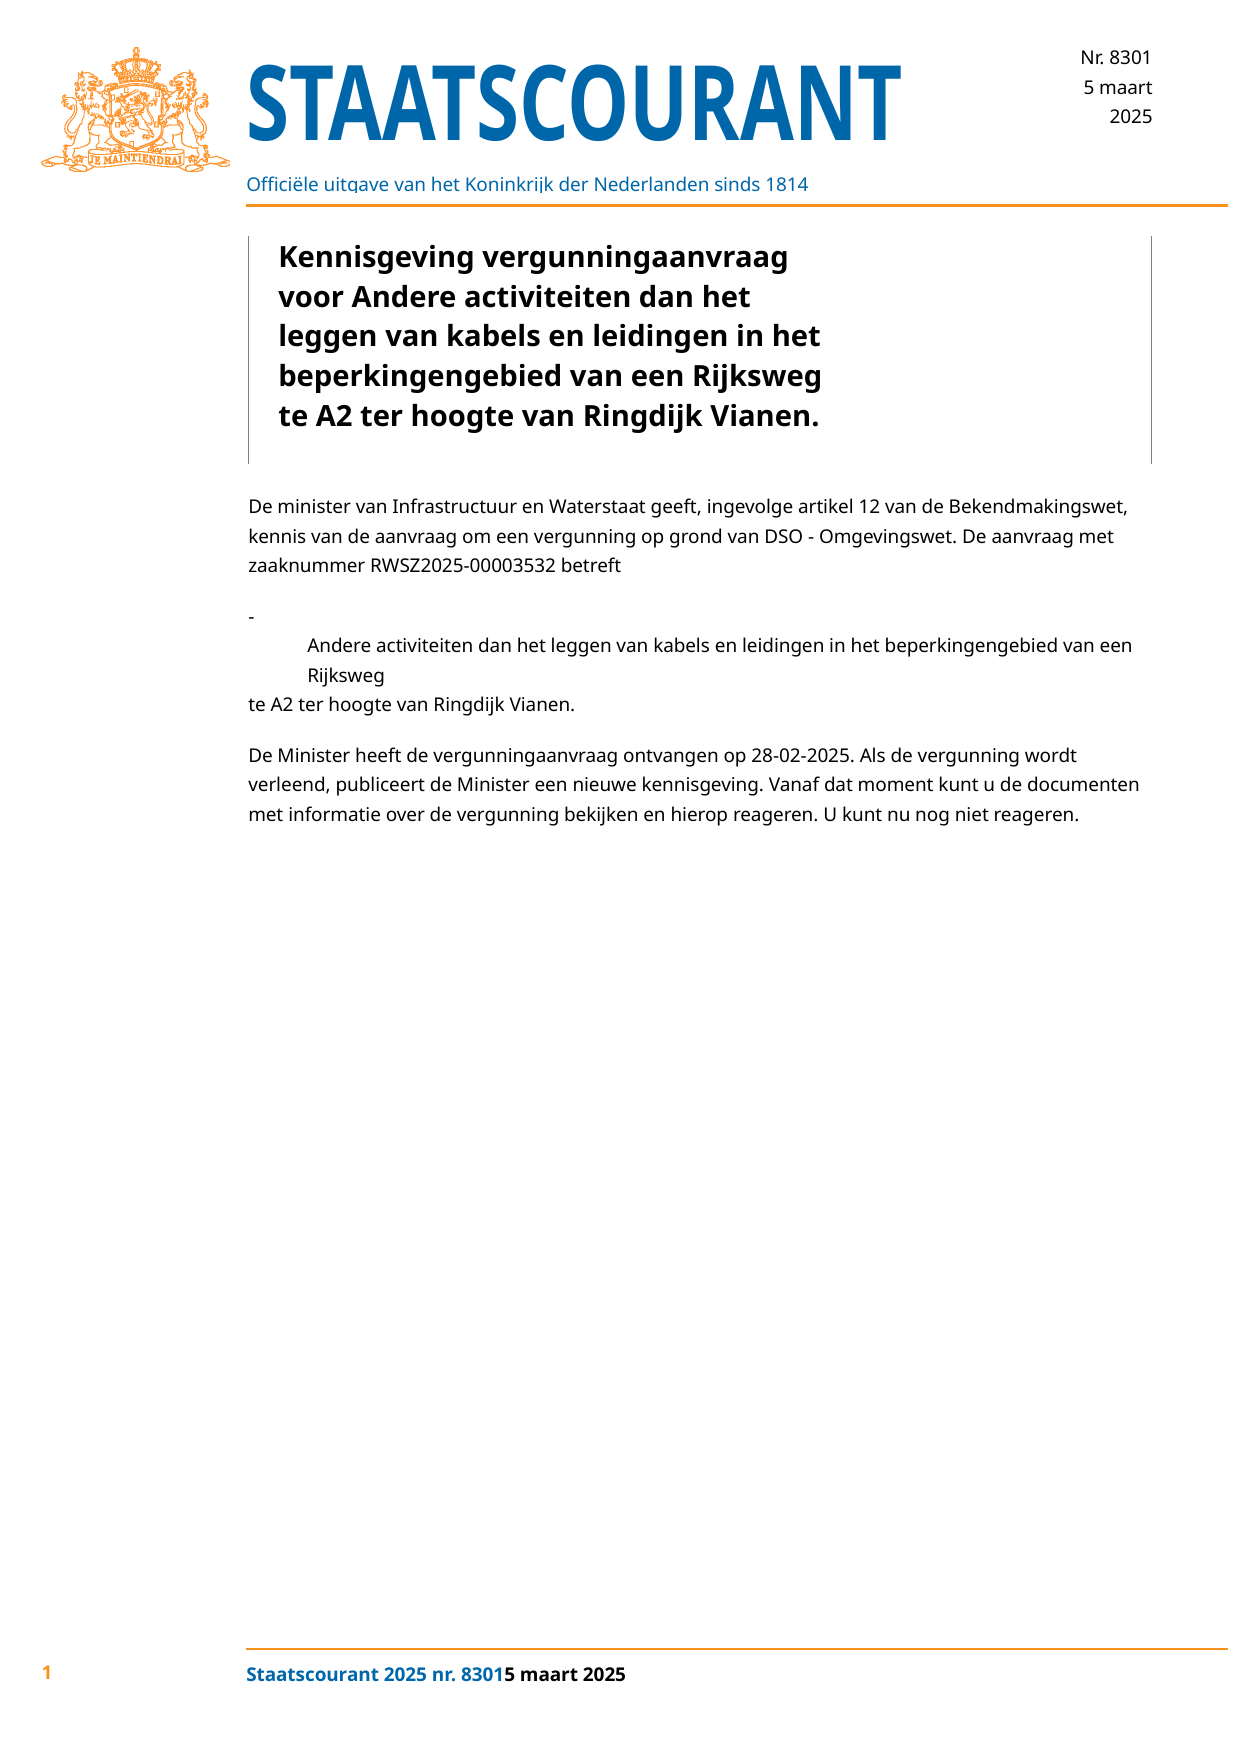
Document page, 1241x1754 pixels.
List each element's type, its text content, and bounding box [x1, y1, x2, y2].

text te A2 ter hoogte van Ringdijk Vianen. [248, 692, 1152, 717]
table_header [850, 414, 1151, 464]
picture [41, 47, 231, 172]
list Andere activiteiten dan het leggen van kabels en leidingen in het beperkingengebied van een Rijksweg [248, 632, 1152, 688]
picture [912, 236, 1090, 414]
table_header [1090, 236, 1151, 413]
text De Minister heeft de vergunningaanvraag ontvangen op 28-02-2025. Als de vergunning wordt verleend, publiceert de Minister een nieuwe kennisgeving. Vanaf dat moment kunt u de documenten met informatie over de vergunning bekijken en hierop reageren. U kunt nu nog niet reageren. [248, 742, 1152, 827]
text De minister van Infrastructuur en Waterstaat geeft, ingevolge artikel 12 van de Bekendmakingswet, kennis van de aanvraag om een vergunning op grond van DSO - Omgevingswet. De aanvraag met zaaknummer RWSZ2025-00003532 betreft [248, 493, 1152, 578]
table_header [850, 236, 912, 413]
table_header Kennisgeving vergunningaanvraag voor Andere activiteiten dan het leggen van kabels en leidingen in het beperkingengebied van een Rijksweg te A2 ter hoogte van Ringdijk Vianen. [249, 236, 850, 464]
